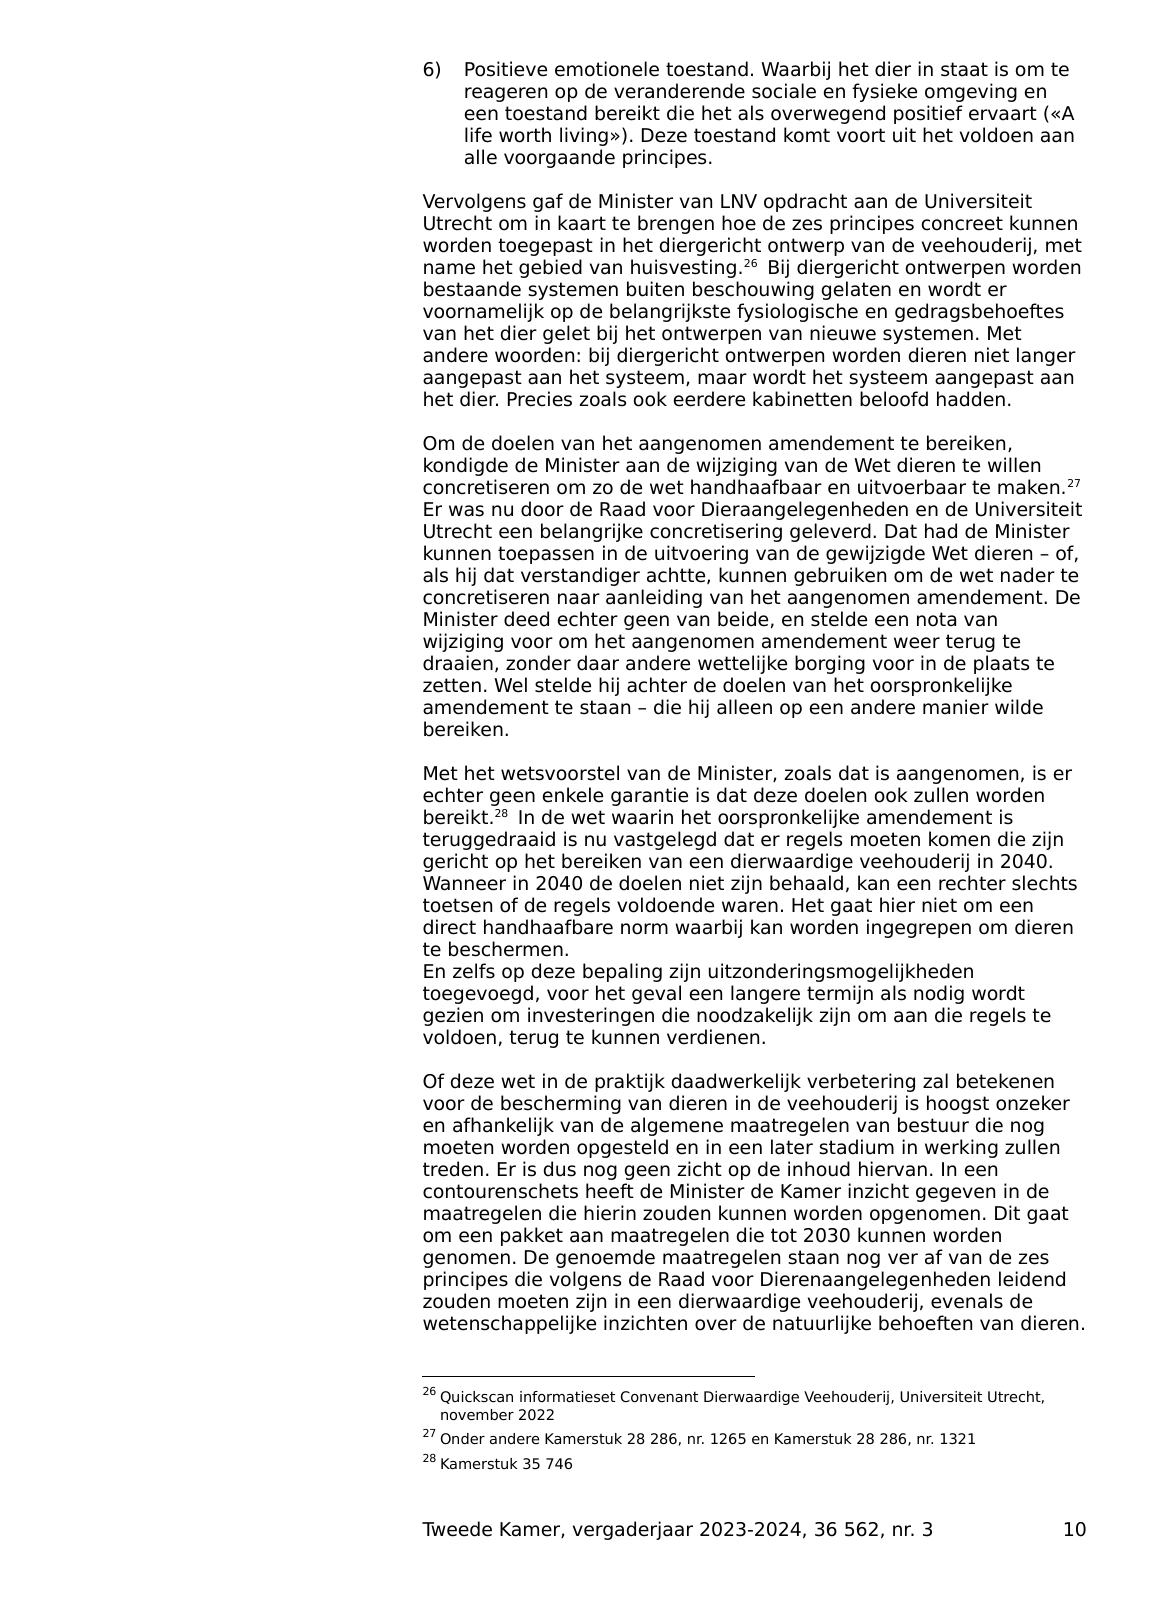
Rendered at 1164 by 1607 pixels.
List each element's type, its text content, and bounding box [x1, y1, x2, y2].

text Onder andere Kamerstuk 28 286, nr. 1265 en Kamerstuk 28 286, nr. 1321 [422, 1427, 1087, 1449]
text Kamerstuk 35 746 [422, 1452, 1087, 1474]
text Met het wetsvoorstel van de Minister, zoals dat is aangenomen, is er echter geen enkele garantie is dat deze doelen ook zullen worden bereikt. In de wet waarin het oorspronkelijke amendement is teruggedraaid is nu vastgelegd dat er regels moeten komen die zijn gericht op het bereiken van een dierwaardige veehouderij in 2040. Wanneer in 2040 de doelen niet zijn behaald, kan een rechter slechts toetsen of de regels voldoende waren. Het gaat hier niet om een direct handhaafbare norm waarbij kan worden ingegrepen om dieren te beschermen. [422, 763, 1087, 961]
text Of deze wet in de praktijk daadwerkelijk verbetering zal betekenen voor de bescherming van dieren in de veehouderij is hoogst onzeker en afhankelijk van de algemene maatregelen van bestuur die nog moeten worden opgesteld en in een later stadium in werking zullen treden. Er is dus nog geen zicht op de inhoud hiervan. In een contourenschets heeft de Minister de Kamer inzicht gegeven in de maatregelen die hierin zouden kunnen worden opgenomen. Dit gaat om een pakket aan maatregelen die tot 2030 kunnen worden genomen. De genoemde maatregelen staan nog ver af van de zes principes die volgens de Raad voor Dierenaangelegenheden leidend zouden moeten zijn in een dierwaardige veehouderij, evenals de wetenschappelijke inzichten over de natuurlijke behoeften van dieren. [422, 1071, 1087, 1335]
text Om de doelen van het aangenomen amendement te bereiken, kondigde de Minister aan de wijziging van de Wet dieren te willen concretiseren om zo de wet handhaafbaar en uitvoerbaar te maken. Er was nu door de Raad voor Dieraangelegenheden en de Universiteit Utrecht een belangrijke concretisering geleverd. Dat had de Minister kunnen toepassen in de uitvoering van de gewijzigde Wet dieren – of, als hij dat verstandiger achtte, kunnen gebruiken om de wet nader te concretiseren naar aanleiding van het aangenomen amendement. De Minister deed echter geen van beide, en stelde een nota van wijziging voor om het aangenomen amendement weer terug te draaien, zonder daar andere wettelijke borging voor in de plaats te zetten. Wel stelde hij achter de doelen van het oorspronkelijke amendement te staan – die hij alleen op een andere manier wilde bereiken. [422, 433, 1087, 741]
text Vervolgens gaf de Minister van LNV opdracht aan de Universiteit Utrecht om in kaart te brengen hoe de zes principes concreet kunnen worden toegepast in het diergericht ontwerp van de veehouderij, met name het gebied van huisvesting. Bij diergericht ontwerpen worden bestaande systemen buiten beschouwing gelaten en wordt er voornamelijk op de belangrijkste fysiologische en gedragsbehoeftes van het dier gelet bij het ontwerpen van nieuwe systemen. Met andere woorden: bij diergericht ontwerpen worden dieren niet langer aangepast aan het systeem, maar wordt het systeem aangepast aan het dier. Precies zoals ook eerdere kabinetten beloofd hadden. [422, 191, 1087, 411]
text Quickscan informatieset Convenant Dierwaardige Veehouderij, Universiteit Utrecht, november 2022 [422, 1385, 1087, 1424]
text En zelfs op deze bepaling zijn uitzonderingsmogelijkheden toegevoegd, voor het geval een langere termijn als nodig wordt gezien om investeringen die noodzakelijk zijn om aan die regels te voldoen, terug te kunnen verdienen. [422, 961, 1087, 1049]
text 6) Positieve emotionele toestand. Waarbij het dier in staat is om te reageren op de veranderende sociale en fysieke omgeving en een toestand bereikt die het als overwegend positief ervaart («A life worth living»). Deze toestand komt voort uit het voldoen aan alle voorgaande principes. [422, 59, 1087, 169]
